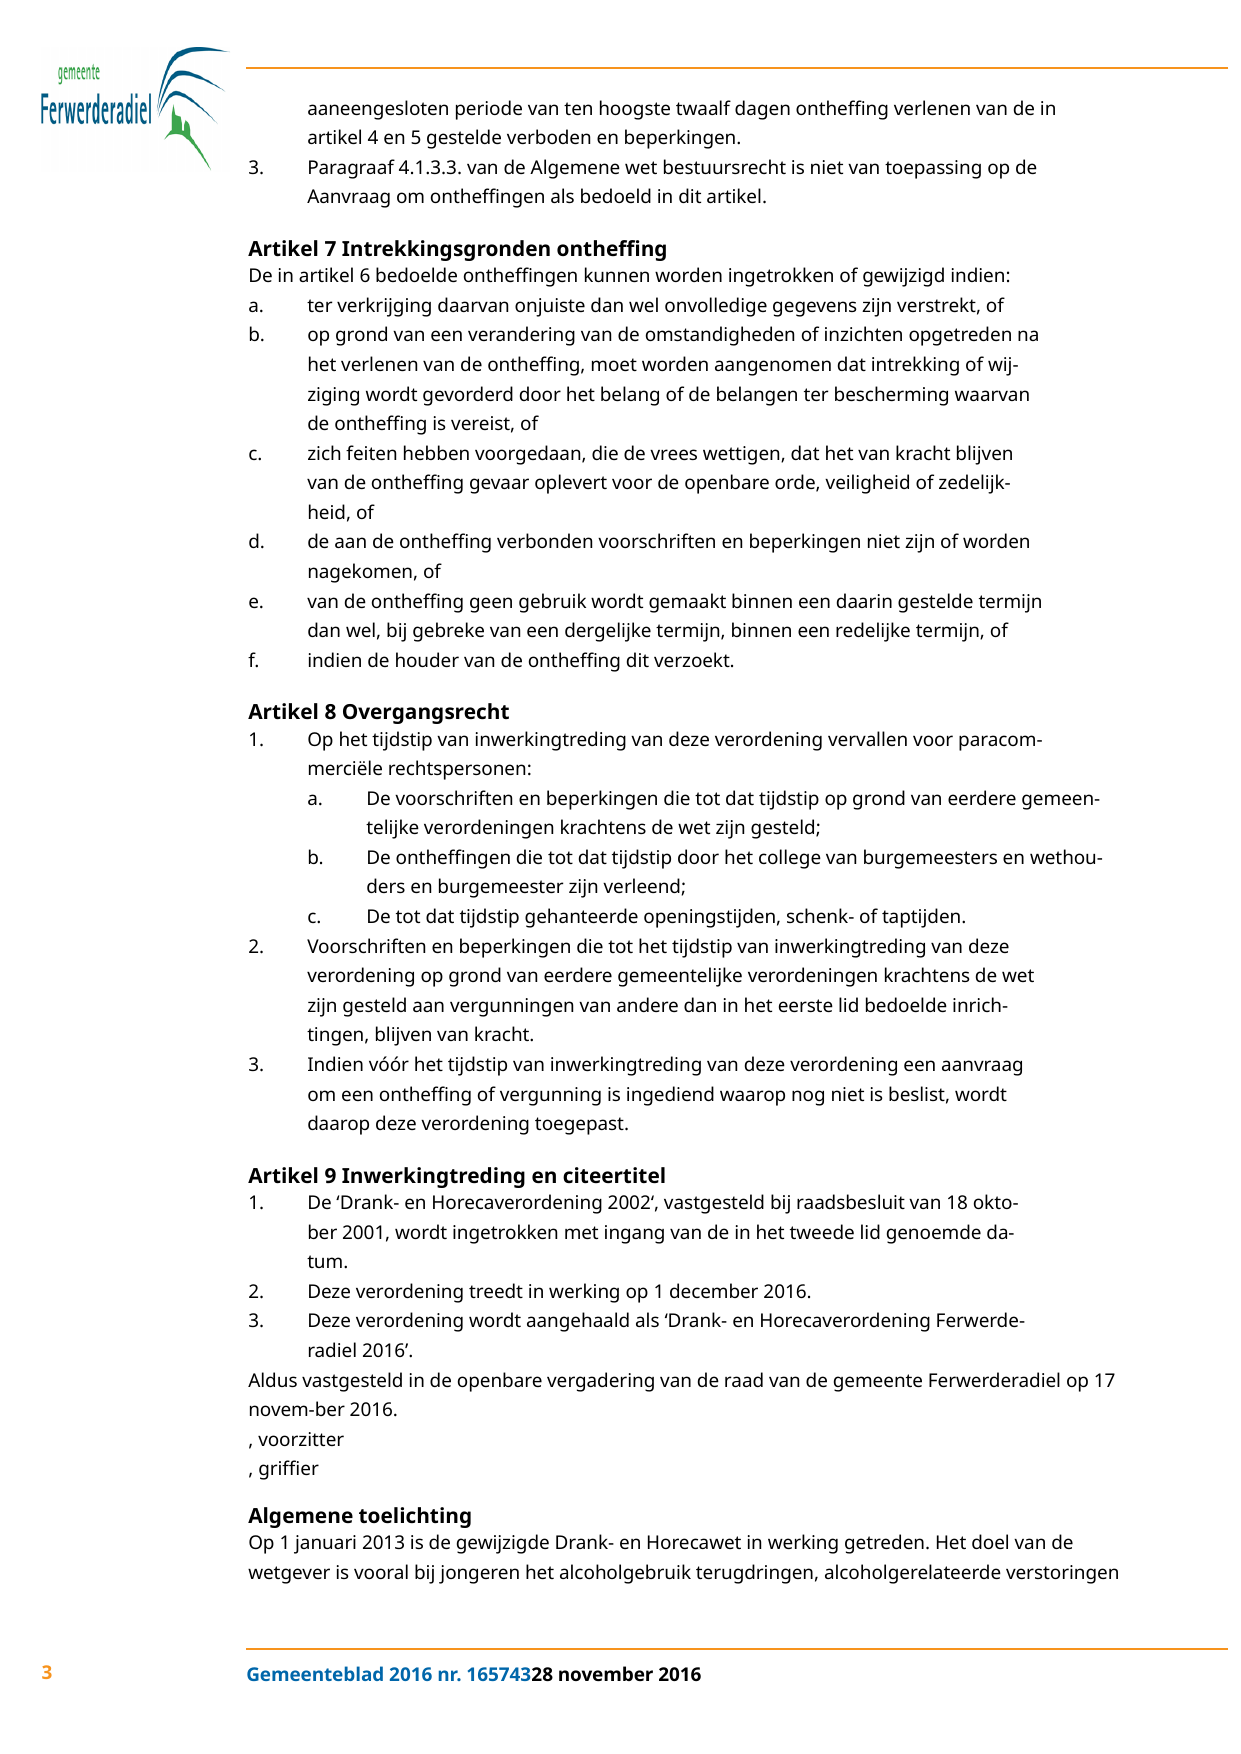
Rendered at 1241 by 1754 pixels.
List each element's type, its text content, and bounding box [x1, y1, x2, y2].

list Deze verordening treedt in werking op 1 december 2016. [248, 1278, 1152, 1304]
list daarop deze verordening toegepast. [248, 1110, 1152, 1136]
list om een ontheffing of vergunning is ingediend waarop nog niet is beslist, wordt [248, 1081, 1152, 1107]
list de aan de ontheffing verbonden voorschriften en beperkingen niet zijn of worden [248, 529, 1152, 554]
list Aanvraag om ontheffingen als bedoeld in dit artikel. [248, 183, 1152, 209]
list de ontheffing is vereist, of [248, 410, 1152, 436]
list van de ontheffing gevaar oplevert voor de openbare orde, veiligheid of zedelijk- [248, 469, 1152, 495]
text Artikel 9 Inwerkingtreding en citeertitel [248, 1161, 1152, 1189]
list zich feiten hebben voorgedaan, die de vrees wettigen, dat het van kracht blijven [248, 440, 1152, 466]
list De tot dat tijdstip gehanteerde openingstijden, schenk- of taptijden. [307, 903, 1152, 929]
list merciële rechtspersonen: [248, 755, 1152, 781]
list Paragraaf 4.1.3.3. van de Algemene wet bestuursrecht is niet van toepassing op de [248, 154, 1152, 180]
list verordening op grond van eerdere gemeentelijke verordeningen krachtens de wet [248, 962, 1152, 988]
list nagekomen, of [248, 558, 1152, 584]
list tingen, blijven van kracht. [248, 1022, 1152, 1047]
list zijn gesteld aan vergunningen van andere dan in het eerste lid bedoelde inrich- [248, 992, 1152, 1018]
list Indien vóór het tijdstip van inwerkingtreding van deze verordening een aanvraag [248, 1051, 1152, 1077]
text Op 1 januari 2013 is de gewijzigde Drank- en Horecawet in werking getreden. Het doel van de wetgever is vooral bij jongeren het alcoholgebruik terugdringen, alcoholgerelateerde verstoringen [248, 1529, 1152, 1585]
list op grond van een verandering van de omstandigheden of inzichten opgetreden na [248, 322, 1152, 347]
list tum. [248, 1248, 1152, 1274]
text , griffier [248, 1456, 1152, 1481]
list De voorschriften en beperkingen die tot dat tijdstip op grond van eerdere gemeen- [307, 785, 1152, 811]
list ders en burgemeester zijn verleend; [307, 874, 1152, 899]
list indien de houder van de ontheffing dit verzoekt. [248, 647, 1152, 673]
list artikel 4 en 5 gestelde verboden en beperkingen. [248, 124, 1152, 150]
list ziging wordt gevorderd door het belang of de belangen ter bescherming waarvan [248, 381, 1152, 406]
list De ‘Drank- en Horecaverordening 2002‘, vastgesteld bij raadsbesluit van 18 okto- [248, 1189, 1152, 1215]
list van de ontheffing geen gebruik wordt gemaakt binnen een daarin gestelde termijn [248, 588, 1152, 613]
text Artikel 7 Intrekkingsgronden ontheffing [248, 234, 1152, 262]
list Voorschriften en beperkingen die tot het tijdstip van inwerkingtreding van deze [248, 933, 1152, 959]
list heid, of [248, 499, 1152, 525]
list radiel 2016’. [248, 1337, 1152, 1363]
text Aldus vastgesteld in de openbare vergadering van de raad van de gemeente Ferwerderadiel op 17 novem-ber 2016. [248, 1367, 1152, 1422]
list ber 2001, wordt ingetrokken met ingang van de in het tweede lid genoemde da- [248, 1219, 1152, 1244]
list Op het tijdstip van inwerkingtreding van deze verordening vervallen voor paracom- [248, 726, 1152, 752]
list De ontheffingen die tot dat tijdstip door het college van burgemeesters en wethou- [307, 844, 1152, 870]
text Artikel 8 Overgangsrecht [248, 697, 1152, 726]
text De in artikel 6 bedoelde ontheffingen kunnen worden ingetrokken of gewijzigd indien: [248, 262, 1152, 288]
text , voorzitter [248, 1426, 1152, 1452]
list aaneengesloten periode van ten hoogste twaalf dagen ontheffing verlenen van de in [248, 95, 1152, 121]
list het verlenen van de ontheffing, moet worden aangenomen dat intrekking of wij- [248, 351, 1152, 377]
list ter verkrijging daarvan onjuiste dan wel onvolledige gegevens zijn verstrekt, of [248, 292, 1152, 318]
list Deze verordening wordt aangehaald als ‘Drank- en Horecaverordening Ferwerde- [248, 1308, 1152, 1333]
picture [41, 47, 231, 172]
text Algemene toelichting [248, 1501, 1152, 1529]
list telijke verordeningen krachtens de wet zijn gesteld; [307, 814, 1152, 840]
list dan wel, bij gebreke van een dergelijke termijn, binnen een redelijke termijn, of [248, 617, 1152, 643]
